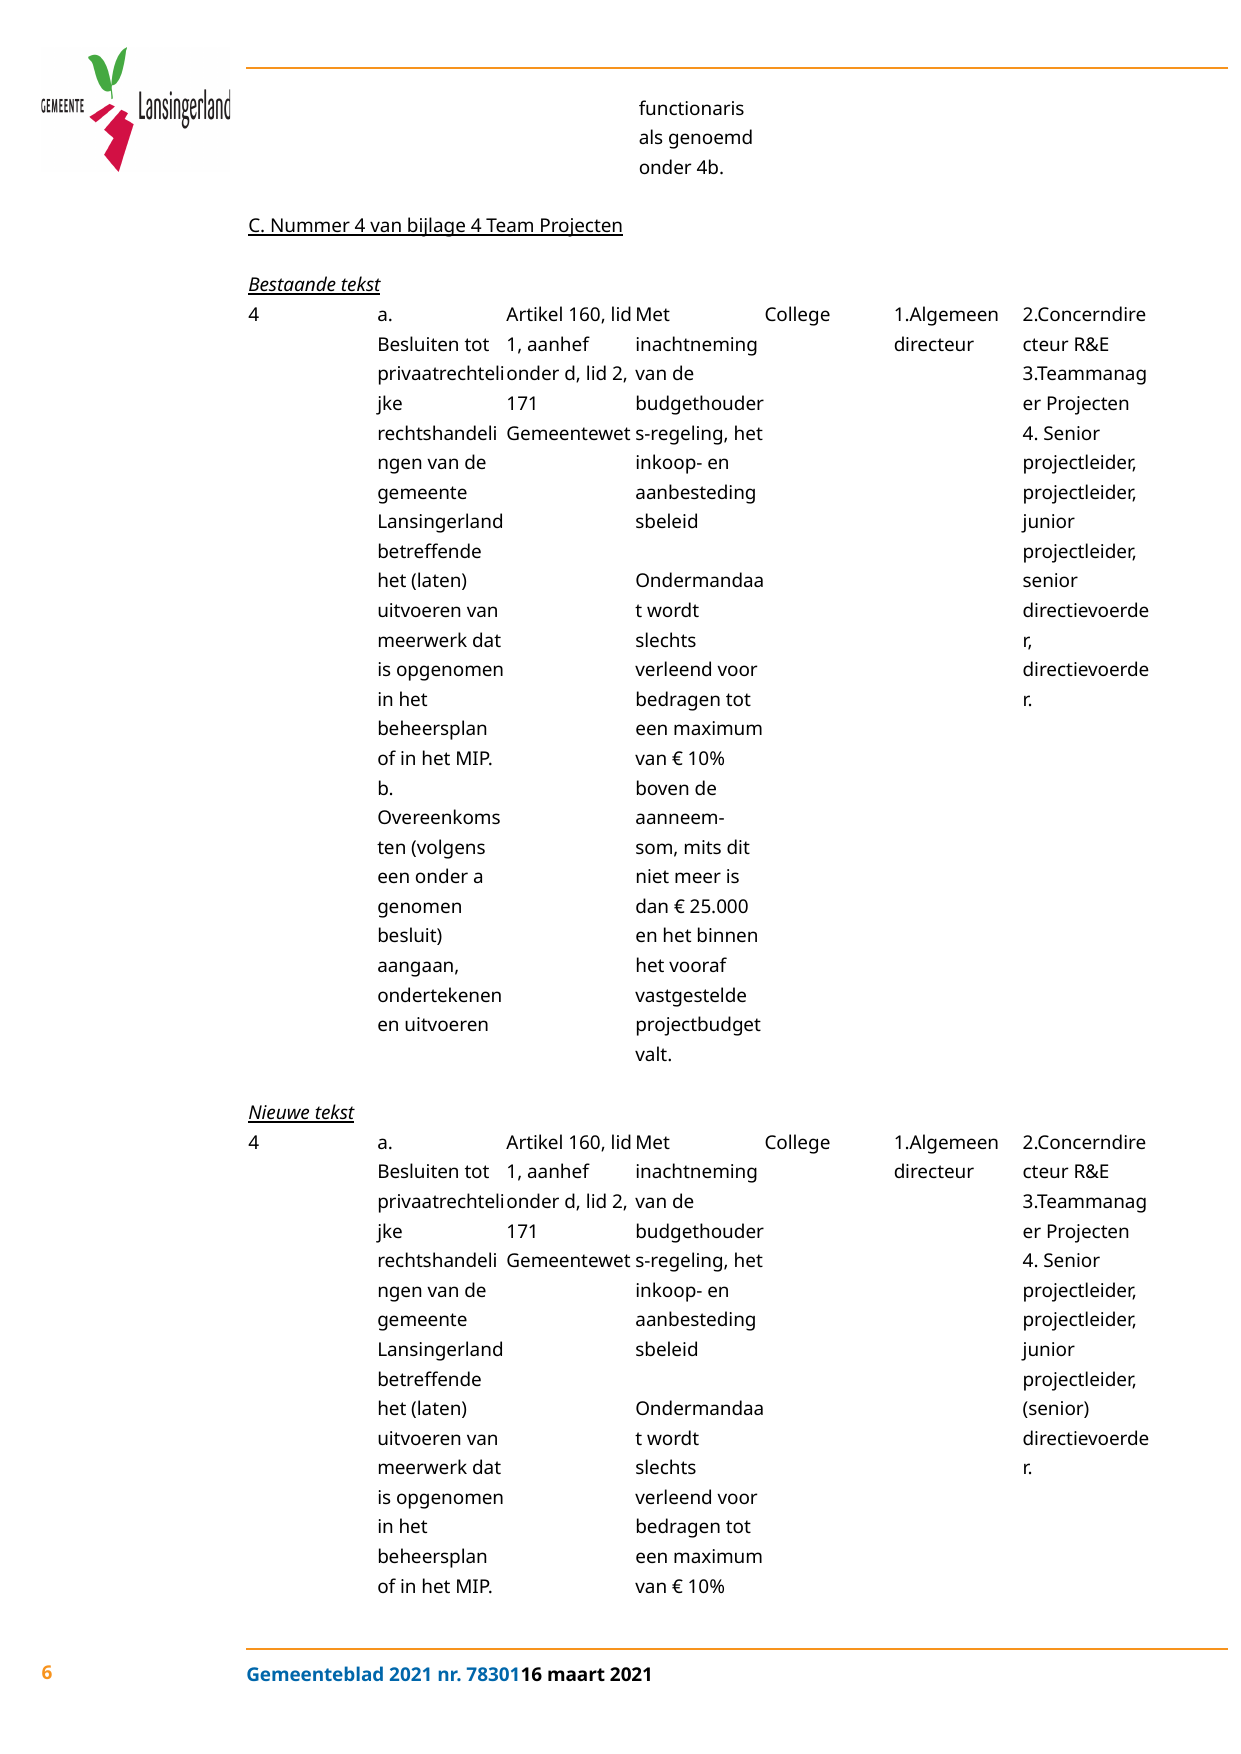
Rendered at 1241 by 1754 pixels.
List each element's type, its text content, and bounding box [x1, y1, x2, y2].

table_header [1023, 95, 1152, 180]
table_header Artikel 160, lid 1, aanhef onder d, lid 2, 171 Gemeentewet [506, 1129, 635, 1599]
table_header [510, 95, 638, 180]
table_header 1.Algemeen directeur [894, 1129, 1022, 1599]
picture [41, 47, 231, 172]
table_header Artikel 160, lid 1, aanhef onder d, lid 2, 171 Gemeentewet [506, 301, 635, 1067]
text C. Nummer 4 van bijlage 4 Team Projecten [248, 212, 1152, 238]
table_header a. Besluiten tot privaatrechtelijke rechtshandelingen van de gemeente Lansingerland betreffende het (laten) uitvoeren van meerwerk dat is opgenomen in het beheersplan of in het MIP. [377, 1129, 506, 1599]
table_header a. Besluiten tot privaatrechtelijke rechtshandelingen van de gemeente Lansingerland betreffende het (laten) uitvoeren van meerwerk dat is opgenomen in het beheersplan of in het MIP. b. Overeenkomsten (volgens een onder a genomen besluit) aangaan, ondertekenen en uitvoeren [377, 301, 506, 1067]
table_header [248, 95, 376, 180]
table_header College [764, 1129, 893, 1599]
text Nieuwe tekst [248, 1099, 1152, 1125]
table_header [767, 95, 895, 180]
table_header 4 [248, 1129, 377, 1599]
table_header 2.Concerndirecteur R&E 3.Teammanager Projecten 4. Senior projectleider, projectleider, junior projectleider, senior directievoerder, directievoerder. [1023, 301, 1152, 1067]
table_header 1.Algemeen directeur [894, 301, 1022, 1067]
table_header 4 [248, 301, 377, 1067]
table_header Met inachtneming van de budgethouders-regeling, het inkoop- en aanbestedingsbeleid Ondermandaat wordt slechts verleend voor bedragen tot een maximum van € 10% boven de aanneem-som, mits dit niet meer is dan € 25.000 en het binnen het vooraf vastgestelde projectbudget valt. [635, 301, 764, 1067]
table_header [376, 95, 510, 180]
table_header College [764, 301, 893, 1067]
table_header Met inachtneming van de budgethouders-regeling, het inkoop- en aanbestedingsbeleid Ondermandaat wordt slechts verleend voor bedragen tot een maximum van € 10% [635, 1129, 764, 1599]
table_header [895, 95, 1023, 180]
table_header functionaris als genoemd onder 4b. [639, 95, 767, 180]
table_header 2.Concerndirecteur R&E 3.Teammanager Projecten 4. Senior projectleider, projectleider, junior projectleider, (senior) directievoerder. [1023, 1129, 1152, 1599]
text Bestaande tekst [248, 272, 1152, 297]
